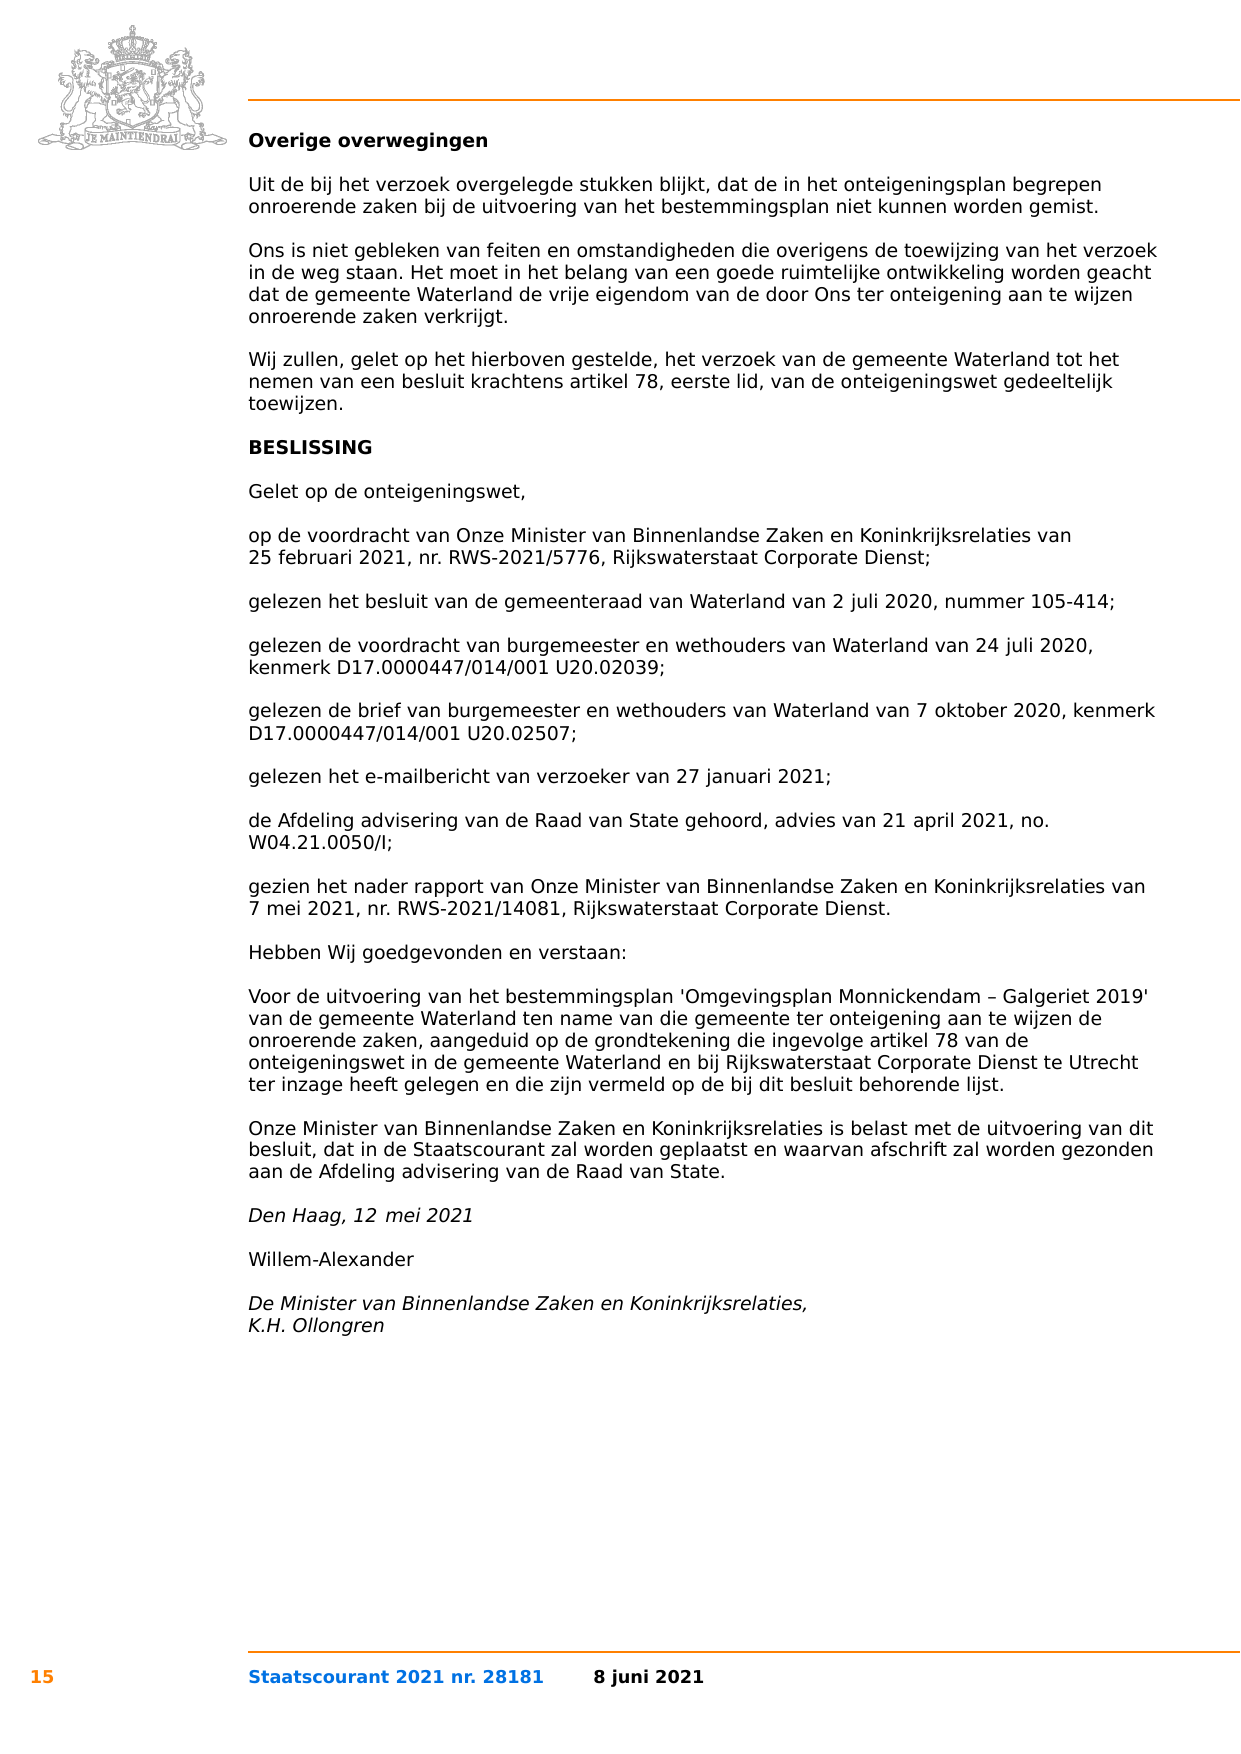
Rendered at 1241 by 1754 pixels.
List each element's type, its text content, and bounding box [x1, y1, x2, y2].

text Onze Minister van Binnenlandse Zaken en Koninkrijksrelaties is belast met de uitvoering van dit besluit, dat in de Staatscourant zal worden geplaatst en waarvan afschrift zal worden gezonden aan de Afdeling advisering van de Raad van State. [248, 1117, 1163, 1183]
text De Minister van Binnenlandse Zaken en Koninkrijksrelaties, K.H. Ollongren [248, 1293, 1163, 1337]
text Hebben Wij goedgevonden en verstaan: [248, 942, 1163, 964]
picture [38, 25, 227, 150]
text Wij zullen, gelet op het hierboven gestelde, het verzoek van de gemeente Waterland tot het nemen van een besluit krachtens artikel 78, eerste lid, van de onteigeningswet gedeeltelijk toewijzen. [248, 349, 1163, 415]
text gelezen de brief van burgemeester en wethouders van Waterland van 7 oktober 2020, kenmerk D17.0000447/014/001 U20.02507; [248, 700, 1163, 744]
text Ons is niet gebleken van feiten en omstandigheden die overigens de toewijzing van het verzoek in de weg staan. Het moet in het belang van een goede ruimtelijke ontwikkeling worden geacht dat de gemeente Waterland de vrije eigendom van de door Ons ter onteigening aan te wijzen onroerende zaken verkrijgt. [248, 239, 1163, 327]
text Willem-Alexander [248, 1249, 1163, 1271]
subtitle Overige overwegingen [248, 130, 1163, 152]
text Uit de bij het verzoek overgelegde stukken blijkt, dat de in het onteigeningsplan begrepen onroerende zaken bij de uitvoering van het bestemmingsplan niet kunnen worden gemist. [248, 174, 1163, 218]
text Voor de uitvoering van het bestemmingsplan 'Omgevingsplan Monnickendam – Galgeriet 2019' van de gemeente Waterland ten name van die gemeente ter onteigening aan te wijzen de onroerende zaken, aangeduid op de grondtekening die ingevolge artikel 78 van de onteigeningswet in de gemeente Waterland en bij Rijkswaterstaat Corporate Dienst te Utrecht ter inzage heeft gelegen en die zijn vermeld op de bij dit besluit behorende lijst. [248, 986, 1163, 1096]
subtitle BESLISSING [248, 437, 1163, 459]
text gelezen het e-mailbericht van verzoeker van 27 januari 2021; [248, 766, 1163, 788]
text gelezen het besluit van de gemeenteraad van Waterland van 2 juli 2020, nummer 105-414; [248, 591, 1163, 613]
text Gelet op de onteigeningswet, [248, 481, 1163, 503]
text op de voordracht van Onze Minister van Binnenlandse Zaken en Koninkrijksrelaties van 25 februari 2021, nr. RWS-2021/5776, Rijkswaterstaat Corporate Dienst; [248, 525, 1163, 569]
text de Afdeling advisering van de Raad van State gehoord, advies van 21 april 2021, no. W04.21.0050/I; [248, 810, 1163, 854]
text gelezen de voordracht van burgemeester en wethouders van Waterland van 24 juli 2020, kenmerk D17.0000447/014/001 U20.02039; [248, 634, 1163, 678]
text gezien het nader rapport van Onze Minister van Binnenlandse Zaken en Koninkrijksrelaties van 7 mei 2021, nr. RWS-2021/14081, Rijkswaterstaat Corporate Dienst. [248, 876, 1163, 920]
text Den Haag, 12 mei 2021 [248, 1205, 1163, 1227]
